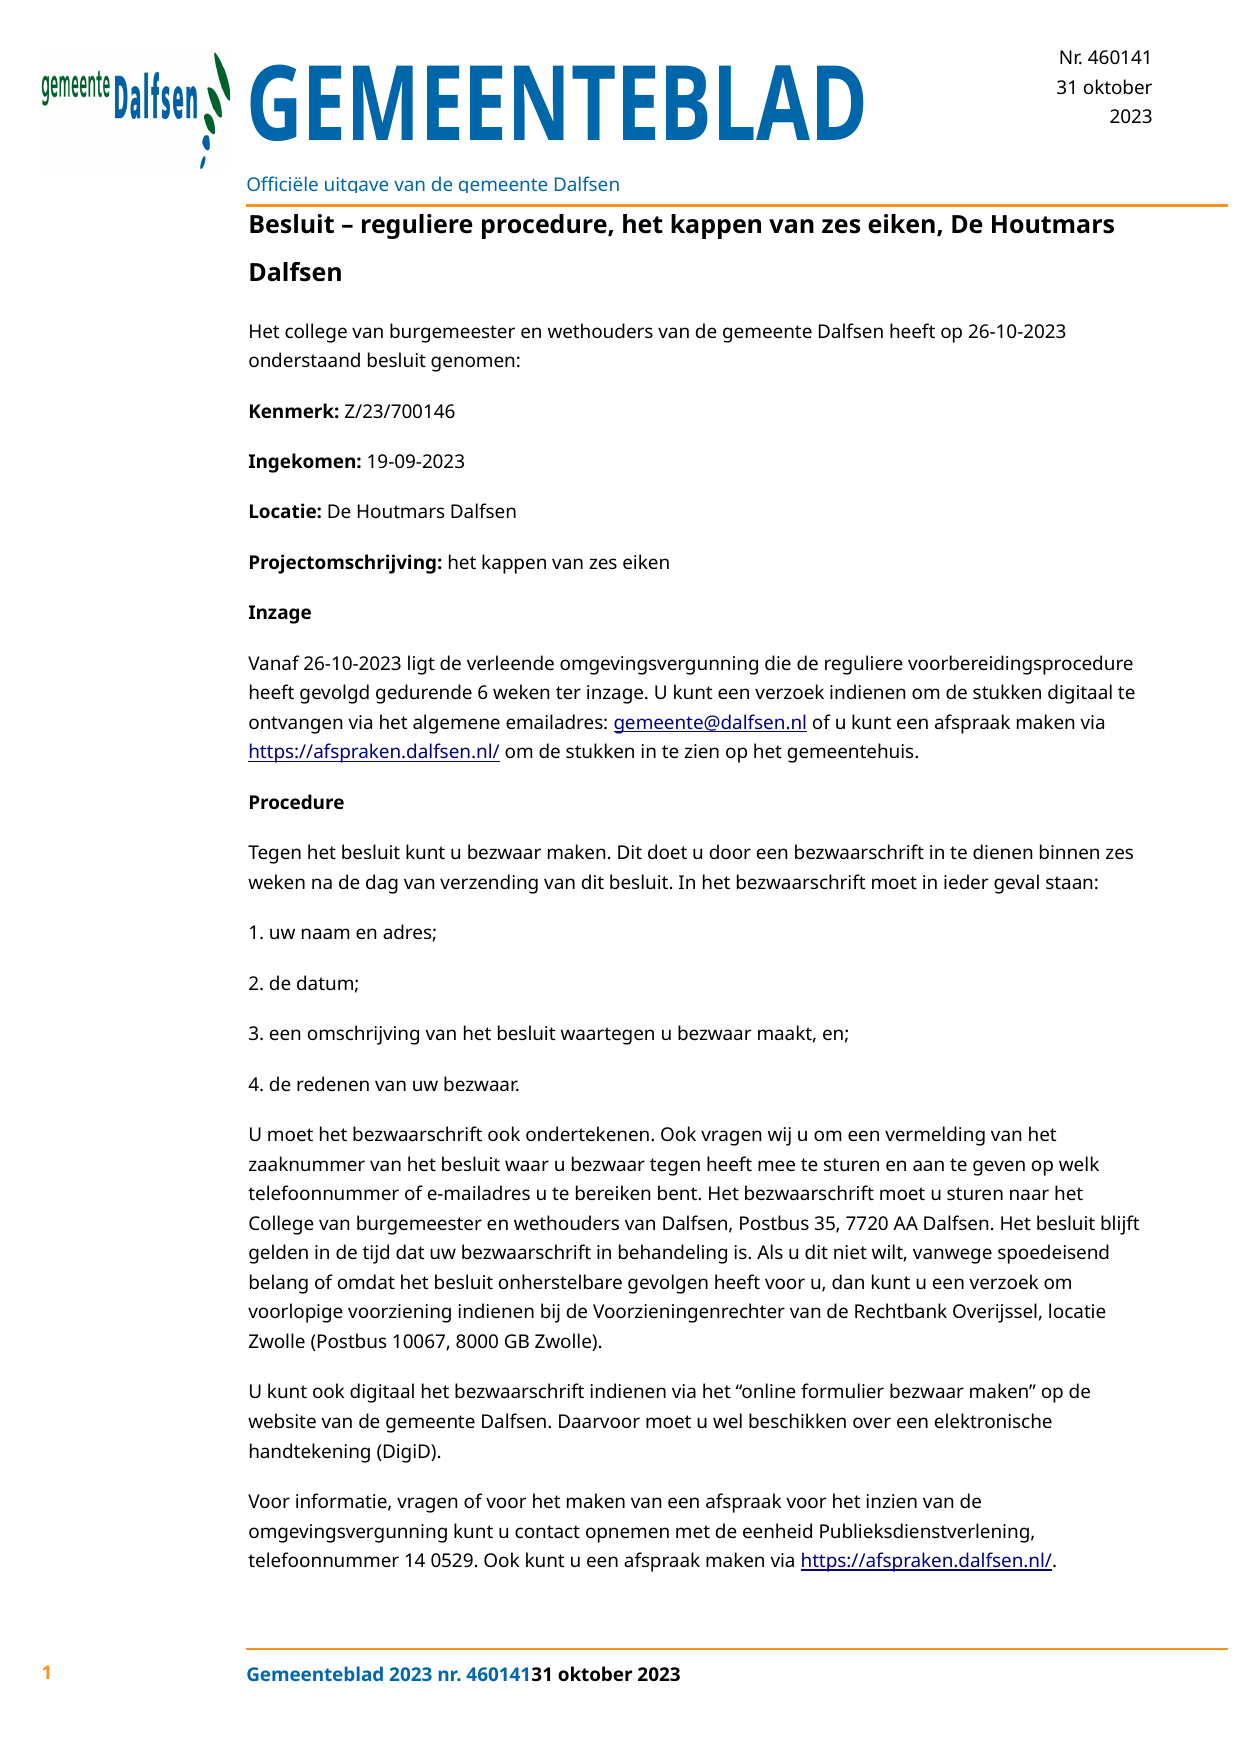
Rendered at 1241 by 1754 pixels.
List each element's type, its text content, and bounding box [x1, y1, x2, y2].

text 1. uw naam en adres; [248, 919, 1152, 945]
text Procedure [248, 789, 1152, 815]
text Tegen het besluit kunt u bezwaar maken. Dit doet u door een bezwaarschrift in te dienen binnen zes weken na de dag van verzending van dit besluit. In het bezwaarschrift moet in ieder geval staan: [248, 839, 1152, 895]
text Projectomschrijving: het kappen van zes eiken [248, 549, 1152, 575]
text U kunt ook digitaal het bezwaarschrift indienen via het “online formulier bezwaar maken” op de website van de gemeente Dalfsen. Daarvoor moet u wel beschikken over een elektronische handtekening (DigiD). [248, 1379, 1152, 1464]
text Ingekomen: 19-09-2023 [248, 448, 1152, 474]
text Vanaf 26-10-2023 ligt de verleende omgevingsvergunning die de reguliere voorbereidingsprocedure heeft gevolgd gedurende 6 weken ter inzage. U kunt een verzoek indienen om de stukken digitaal te ontvangen via het algemene emailadres: gemeente@dalfsen.nl of u kunt een afspraak maken via https://afspraken.dalfsen.nl/ om de stukken in te zien op het gemeentehuis. [248, 650, 1152, 764]
text 4. de redenen van uw bezwaar. [248, 1071, 1152, 1097]
text Kenmerk: Z/23/700146 [248, 398, 1152, 424]
text Het college van burgemeester en wethouders van de gemeente Dalfsen heeft op 26-10-2023 onderstaand besluit genomen: [248, 318, 1152, 373]
text Besluit – reguliere procedure, het kappen van zes eiken, De Houtmars Dalfsen [248, 207, 1152, 288]
text 3. een omschrijving van het besluit waartegen u bezwaar maakt, en; [248, 1020, 1152, 1046]
picture [41, 47, 231, 172]
text 2. de datum; [248, 970, 1152, 996]
text U moet het bezwaarschrift ook ondertekenen. Ook vragen wij u om een vermelding van het zaaknummer van het besluit waar u bezwaar tegen heeft mee te sturen en aan te geven op welk telefoonnummer of e-mailadres u te bereiken bent. Het bezwaarschrift moet u sturen naar het College van burgemeester en wethouders van Dalfsen, Postbus 35, 7720 AA Dalfsen. Het besluit blijft gelden in de tijd dat uw bezwaarschrift in behandeling is. Als u dit niet wilt, vanwege spoedeisend belang of omdat het besluit onherstelbare gevolgen heeft voor u, dan kunt u een verzoek om voorlopige voorziening indienen bij de Voorzieningenrechter van de Rechtbank Overijssel, locatie Zwolle (Postbus 10067, 8000 GB Zwolle). [248, 1121, 1152, 1354]
text Inzage [248, 599, 1152, 625]
text Voor informatie, vragen of voor het maken van een afspraak voor het inzien van de omgevingsvergunning kunt u contact opnemen met de eenheid Publieksdienstverlening, telefoonnummer 14 0529. Ook kunt u een afspraak maken via https://afspraken.dalfsen.nl/. [248, 1488, 1152, 1573]
text Locatie: De Houtmars Dalfsen [248, 499, 1152, 524]
